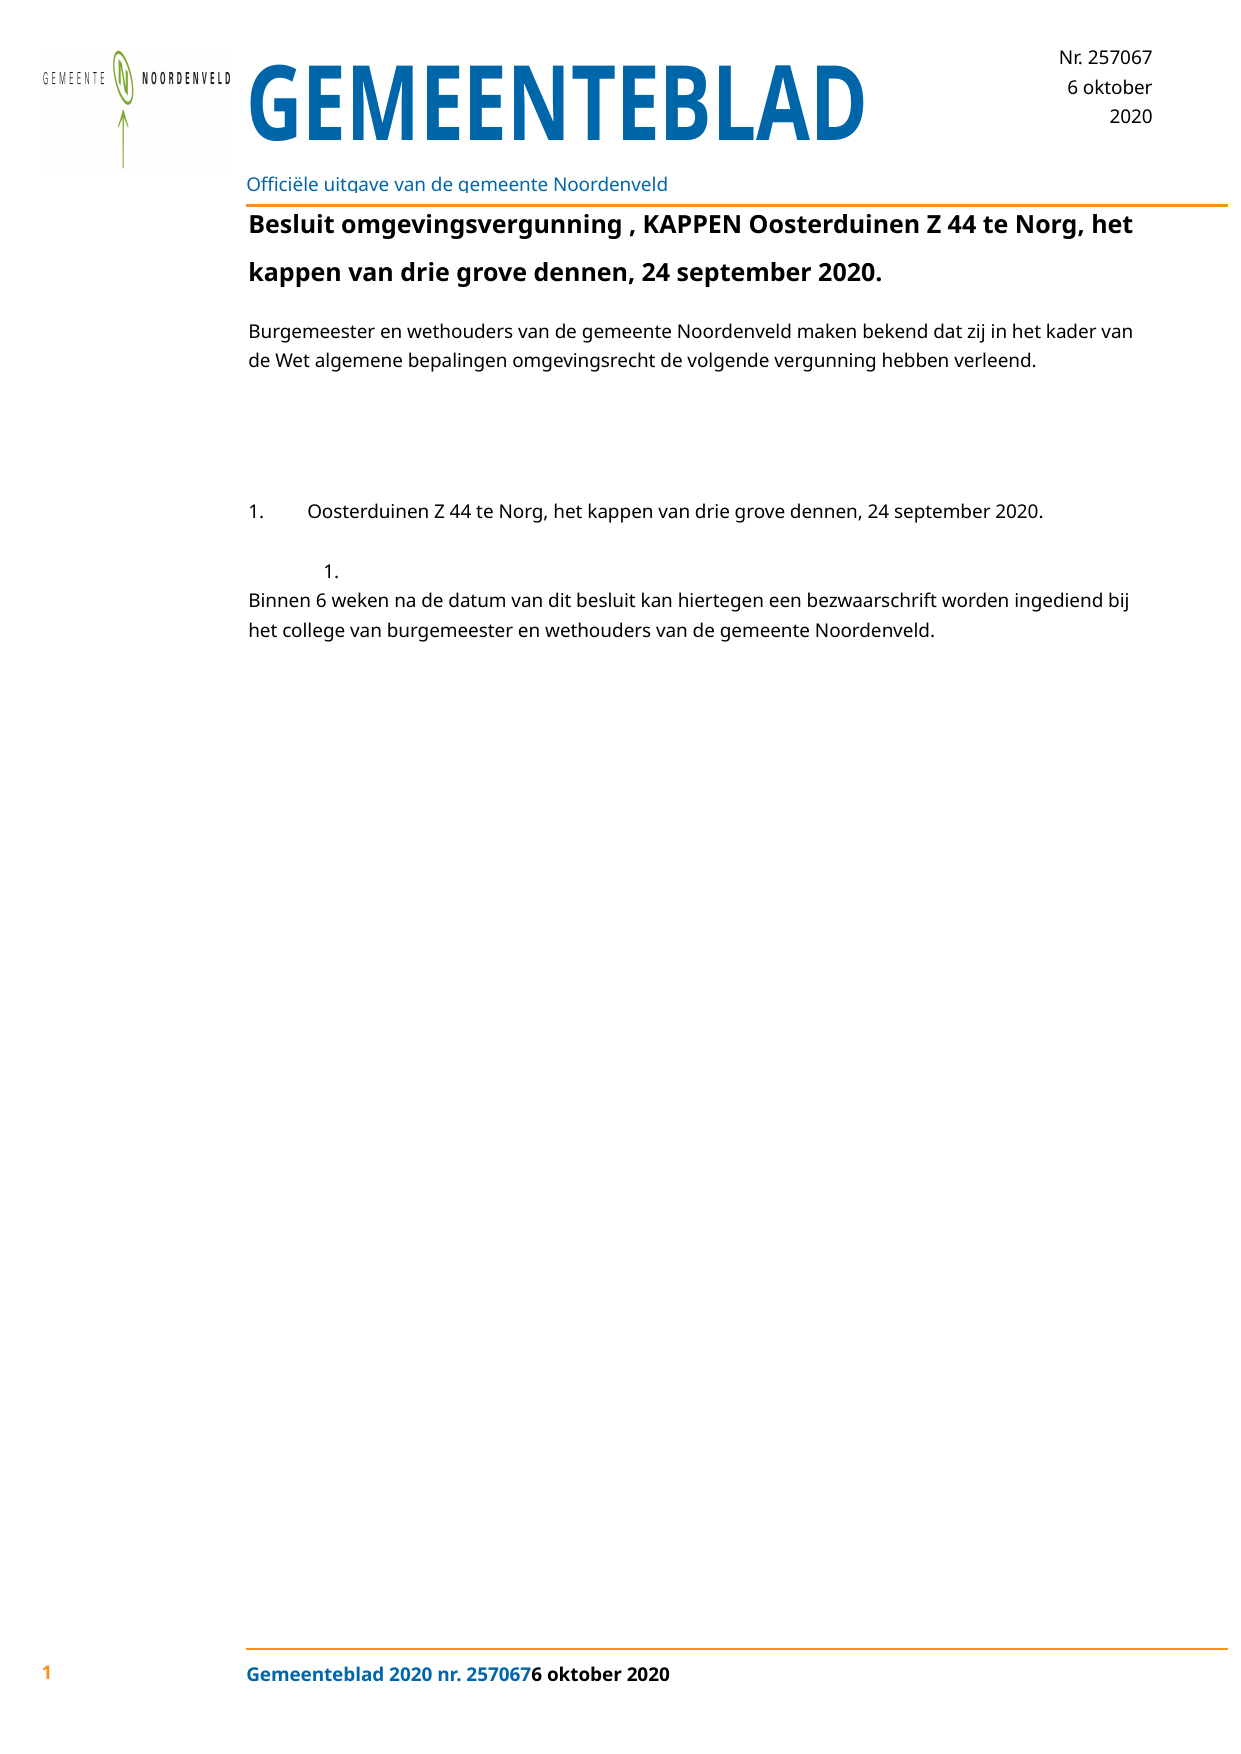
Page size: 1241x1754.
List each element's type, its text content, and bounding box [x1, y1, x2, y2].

text Binnen 6 weken na de datum van dit besluit kan hiertegen een bezwaarschrift worden ingediend bij het college van burgemeester en wethouders van de gemeente Noordenveld. [248, 587, 1152, 643]
text Besluit omgevingsvergunning , KAPPEN Oosterduinen Z 44 te Norg, het kappen van drie grove dennen, 24 september 2020. [248, 207, 1152, 288]
text Burgemeester en wethouders van de gemeente Noordenveld maken bekend dat zij in het kader van de Wet algemene bepalingen omgevingsrecht de volgende vergunning hebben verleend. [248, 318, 1152, 373]
list Oosterduinen Z 44 te Norg, het kappen van drie grove dennen, 24 september 2020. [248, 499, 1152, 524]
picture [41, 47, 231, 172]
